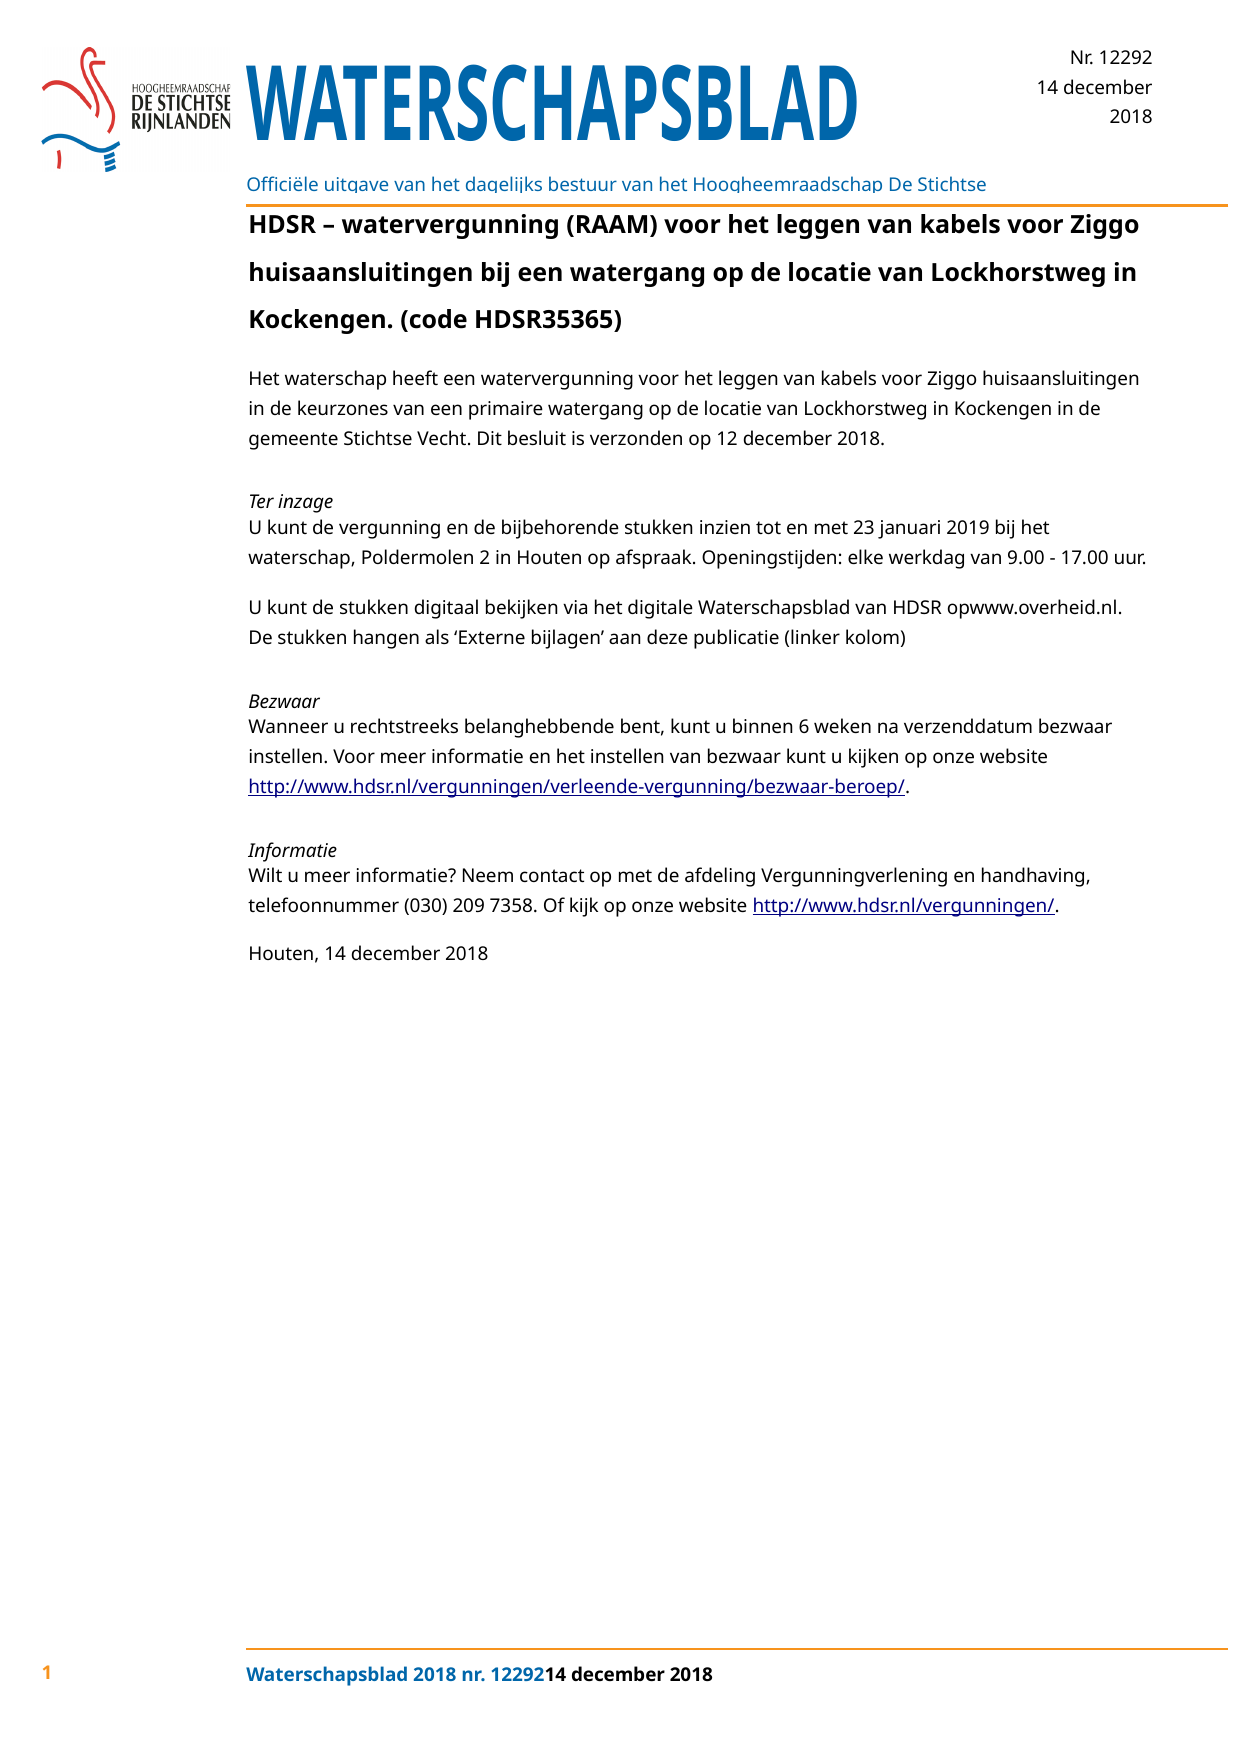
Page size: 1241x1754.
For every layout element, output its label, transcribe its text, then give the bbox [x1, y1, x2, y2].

text Het waterschap heeft een watervergunning voor het leggen van kabels voor Ziggo huisaansluitingen in de keurzones van een primaire watergang op de locatie van Lockhorstweg in Kockengen in de gemeente Stichtse Vecht. Dit besluit is verzonden op 12 december 2018. [248, 366, 1152, 450]
text Houten, 14 december 2018 [248, 940, 1152, 966]
picture [41, 47, 231, 172]
text Wanneer u rechtstreeks belanghebbende bent, kunt u binnen 6 weken na verzenddatum bezwaar instellen. Voor meer informatie en het instellen van bezwaar kunt u kijken op onze website http://www.hdsr.nl/vergunningen/verleende-vergunning/bezwaar-beroep/. [248, 714, 1152, 798]
text U kunt de vergunning en de bijbehorende stukken inzien tot en met 23 januari 2019 bij het waterschap, Poldermolen 2 in Houten op afspraak. Openingstijden: elke werkdag van 9.00 - 17.00 uur. [248, 514, 1152, 570]
text Wilt u meer informatie? Neem contact op met de afdeling Vergunningverlening en handhaving, telefoonnummer (030) 209 7358. Of kijk op onze website http://www.hdsr.nl/vergunningen/. [248, 862, 1152, 918]
text HDSR – watervergunning (RAAM) voor het leggen van kabels voor Ziggo huisaansluitingen bij een watergang op de locatie van Lockhorstweg in Kockengen. (code HDSR35365) [248, 207, 1152, 336]
text U kunt de stukken digitaal bekijken via het digitale Waterschapsblad van HDSR opwww.overheid.nl. De stukken hangen als ‘Externe bijlagen’ aan deze publicatie (linker kolom) [248, 594, 1152, 650]
text Bezwaar [248, 688, 1152, 714]
text Informatie [248, 837, 1152, 862]
text Ter inzage [248, 489, 1152, 514]
